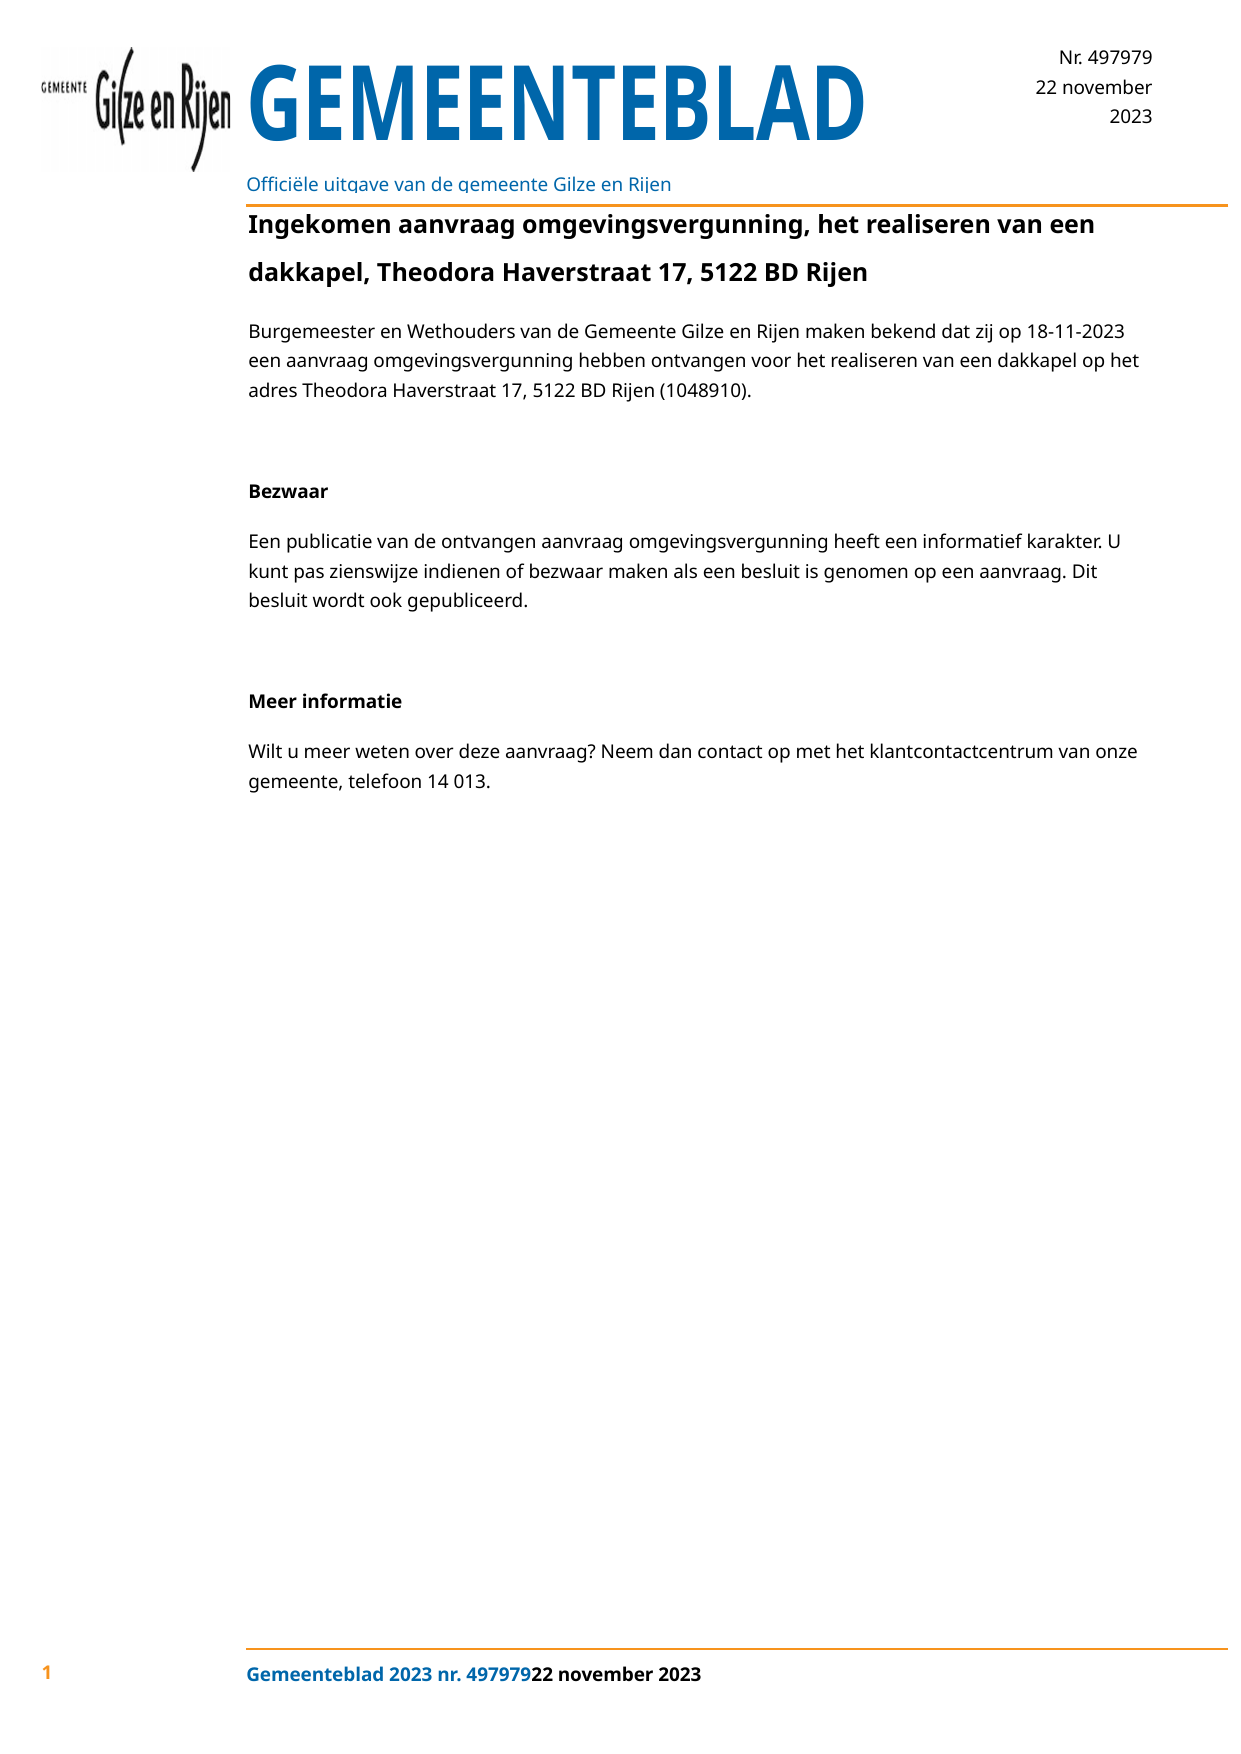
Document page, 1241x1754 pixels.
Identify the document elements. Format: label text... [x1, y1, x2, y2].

text Burgemeester en Wethouders van de Gemeente Gilze en Rijen maken bekend dat zij op 18-11-2023 een aanvraag omgevingsvergunning hebben ontvangen voor het realiseren van een dakkapel op het adres Theodora Haverstraat 17, 5122 BD Rijen (1048910). [248, 318, 1152, 403]
text Wilt u meer weten over deze aanvraag? Neem dan contact op met het klantcontactcentrum van onze gemeente, telefoon 14 013. [248, 739, 1152, 794]
text Ingekomen aanvraag omgevingsvergunning, het realiseren van een dakkapel, Theodora Haverstraat 17, 5122 BD Rijen [248, 207, 1152, 288]
text Een publicatie van de ontvangen aanvraag omgevingsvergunning heeft een informatief karakter. U kunt pas zienswijze indienen of bezwaar maken als een besluit is genomen op een aanvraag. Dit besluit wordt ook gepubliceerd. [248, 528, 1152, 613]
text Meer informatie [248, 688, 1152, 714]
picture [41, 47, 231, 172]
text Bezwaar [248, 478, 1152, 504]
